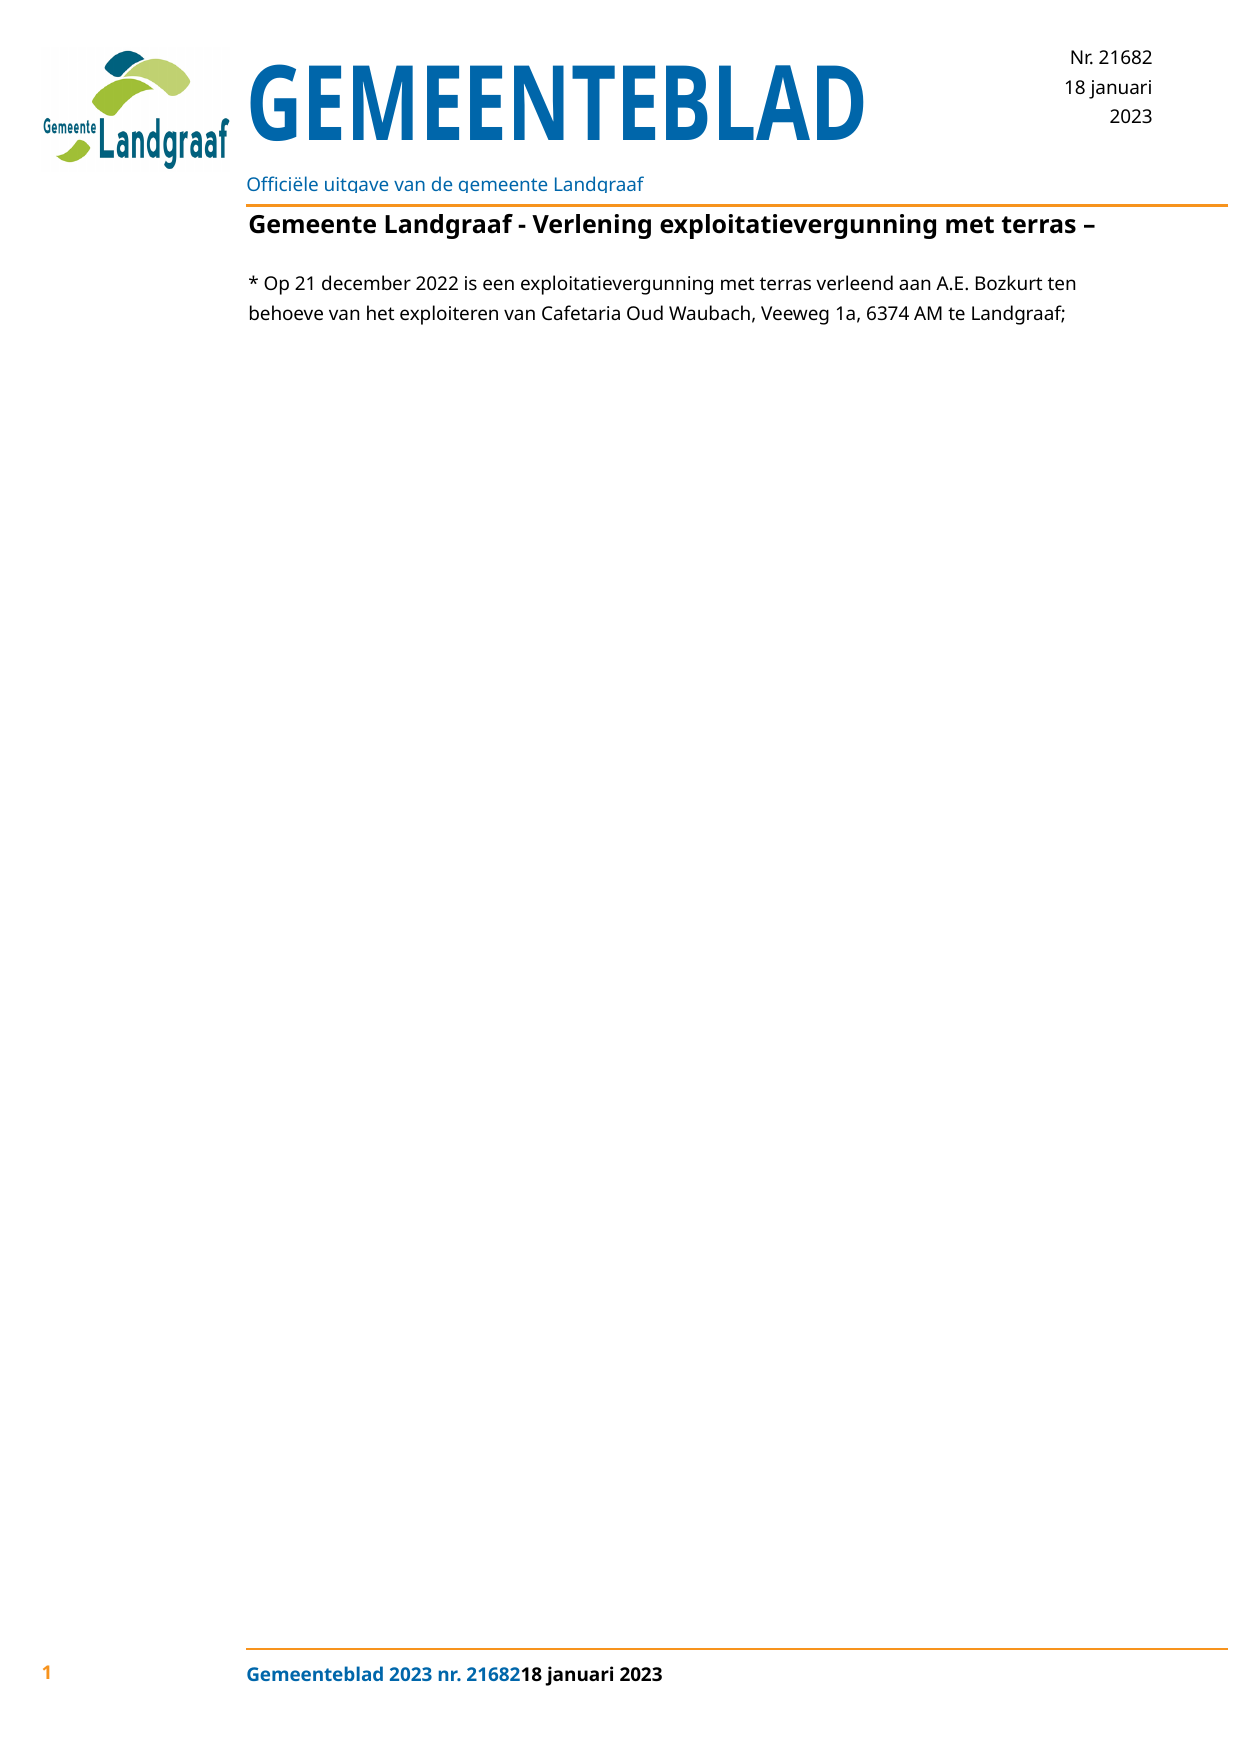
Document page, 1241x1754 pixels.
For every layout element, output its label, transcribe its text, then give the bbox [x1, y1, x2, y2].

picture [41, 47, 231, 172]
text * Op 21 december 2022 is een exploitatievergunning met terras verleend aan A.E. Bozkurt ten behoeve van het exploiteren van Cafetaria Oud Waubach, Veeweg 1a, 6374 AM te Landgraaf; [248, 270, 1152, 326]
text Gemeente Landgraaf - Verlening exploitatievergunning met terras – [248, 207, 1152, 241]
